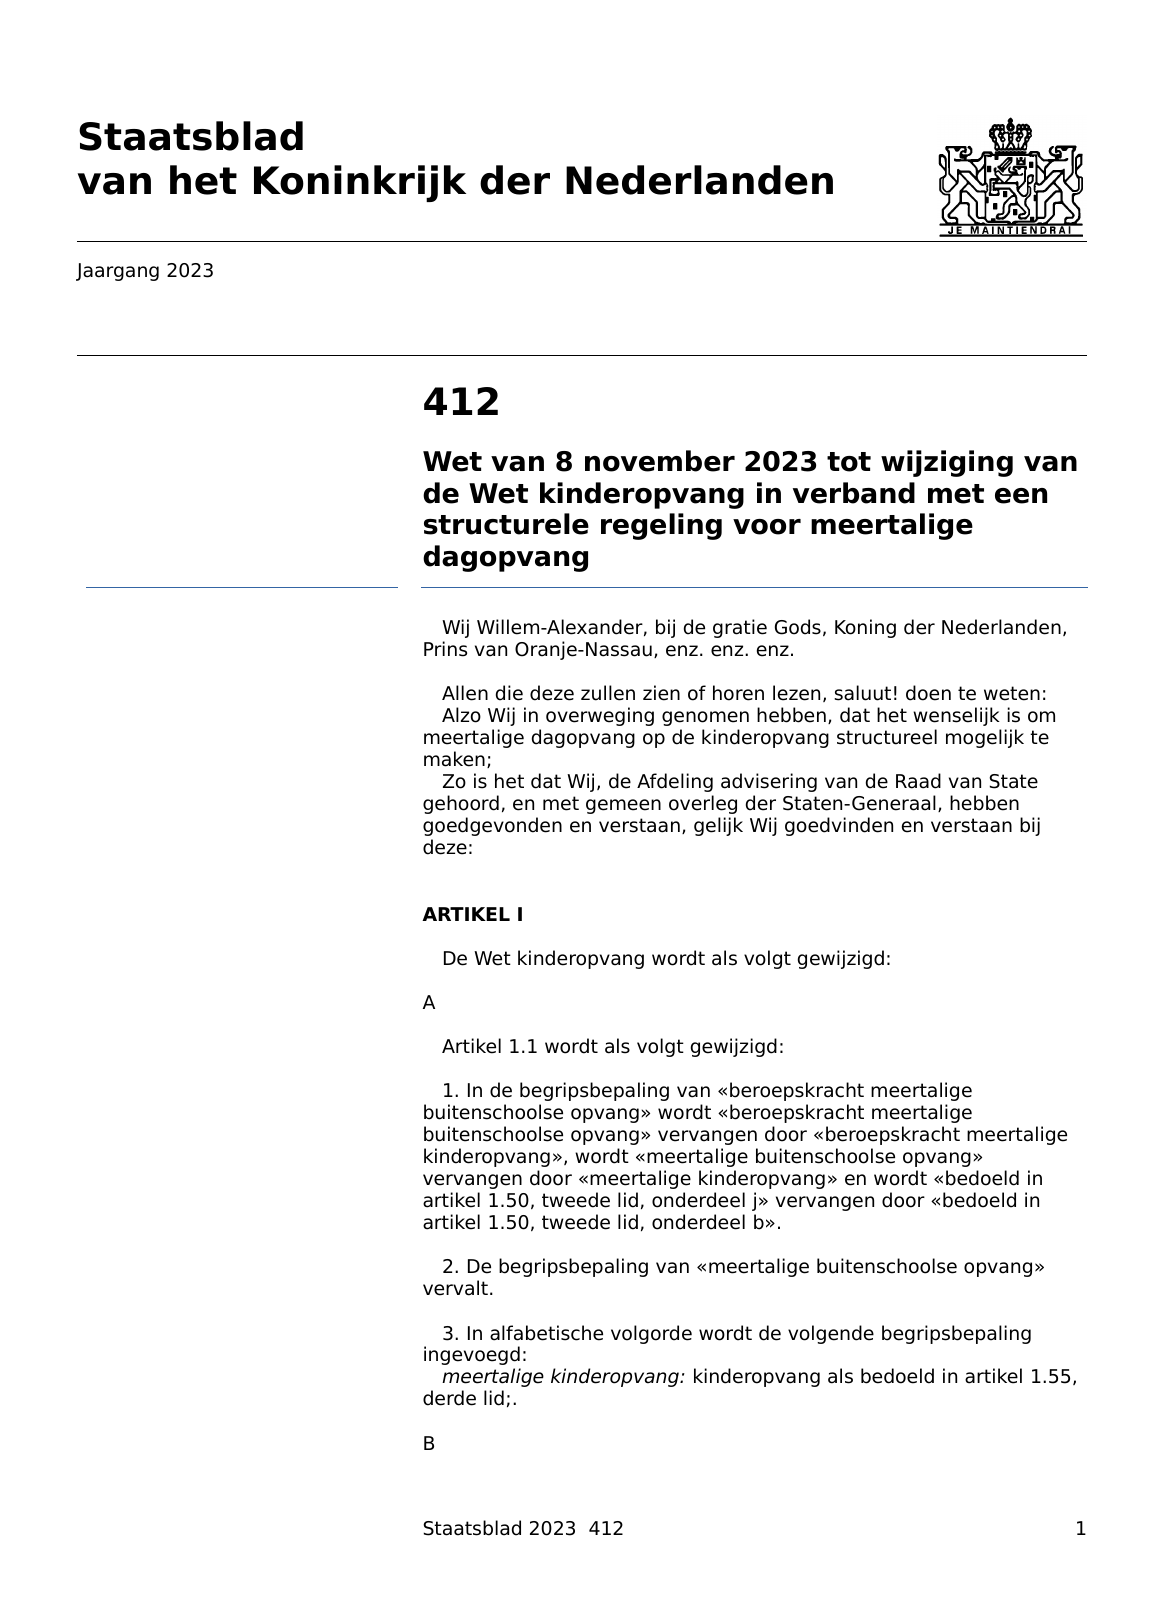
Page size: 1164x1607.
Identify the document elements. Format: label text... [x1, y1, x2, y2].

text meertalige kinderopvang: kinderopvang als bedoeld in artikel 1.55, derde lid;. [422, 1366, 1087, 1410]
subtitle ARTIKEL I [422, 903, 1087, 926]
text De Wet kinderopvang wordt als volgt gewijzigd: [422, 948, 1087, 970]
text Alzo Wij in overweging genomen hebben, dat het wenselijk is om meertalige dagopvang op de kinderopvang structureel mogelijk te maken; [422, 705, 1087, 771]
text Wet van 8 november 2023 tot wijziging van de Wet kinderopvang in verband met een structurele regeling voor meertalige dagopvang [422, 447, 1087, 573]
text 1. In de begripsbepaling van «beroepskracht meertalige buitenschoolse opvang» wordt «beroepskracht meertalige buitenschoolse opvang» vervangen door «beroepskracht meertalige kinderopvang», wordt «meertalige buitenschoolse opvang» vervangen door «meertalige kinderopvang» en wordt «bedoeld in artikel 1.50, tweede lid, onderdeel j» vervangen door «bedoeld in artikel 1.50, tweede lid, onderdeel b». [422, 1080, 1087, 1234]
text A [422, 992, 1087, 1014]
text Zo is het dat Wij, de Afdeling advisering van de Raad van State gehoord, en met gemeen overleg der Staten-Generaal, hebben goedgevonden en verstaan, gelijk Wij goedvinden en verstaan bij deze: [422, 771, 1087, 859]
text Artikel 1.1 wordt als volgt gewijzigd: [422, 1036, 1087, 1058]
text Wij Willem-Alexander, bij de gratie Gods, Koning der Nederlanden, Prins van Oranje-Nassau, enz. enz. enz. [422, 617, 1087, 661]
text Allen die deze zullen zien of horen lezen, saluut! doen te weten: [422, 683, 1087, 705]
picture [936, 115, 1087, 240]
table_cell Jaargang 2023 [77, 242, 1087, 355]
text 3. In alfabetische volgorde wordt de volgende begripsbepaling ingevoegd: [422, 1322, 1087, 1366]
table_header [886, 100, 1087, 241]
table_header Staatsblad van het Koninkrijk der Nederlanden [77, 100, 886, 241]
text 2. De begripsbepaling van «meertalige buitenschoolse opvang» vervalt. [422, 1256, 1087, 1300]
text B [422, 1432, 1087, 1454]
subtitle 412 [422, 381, 1087, 424]
